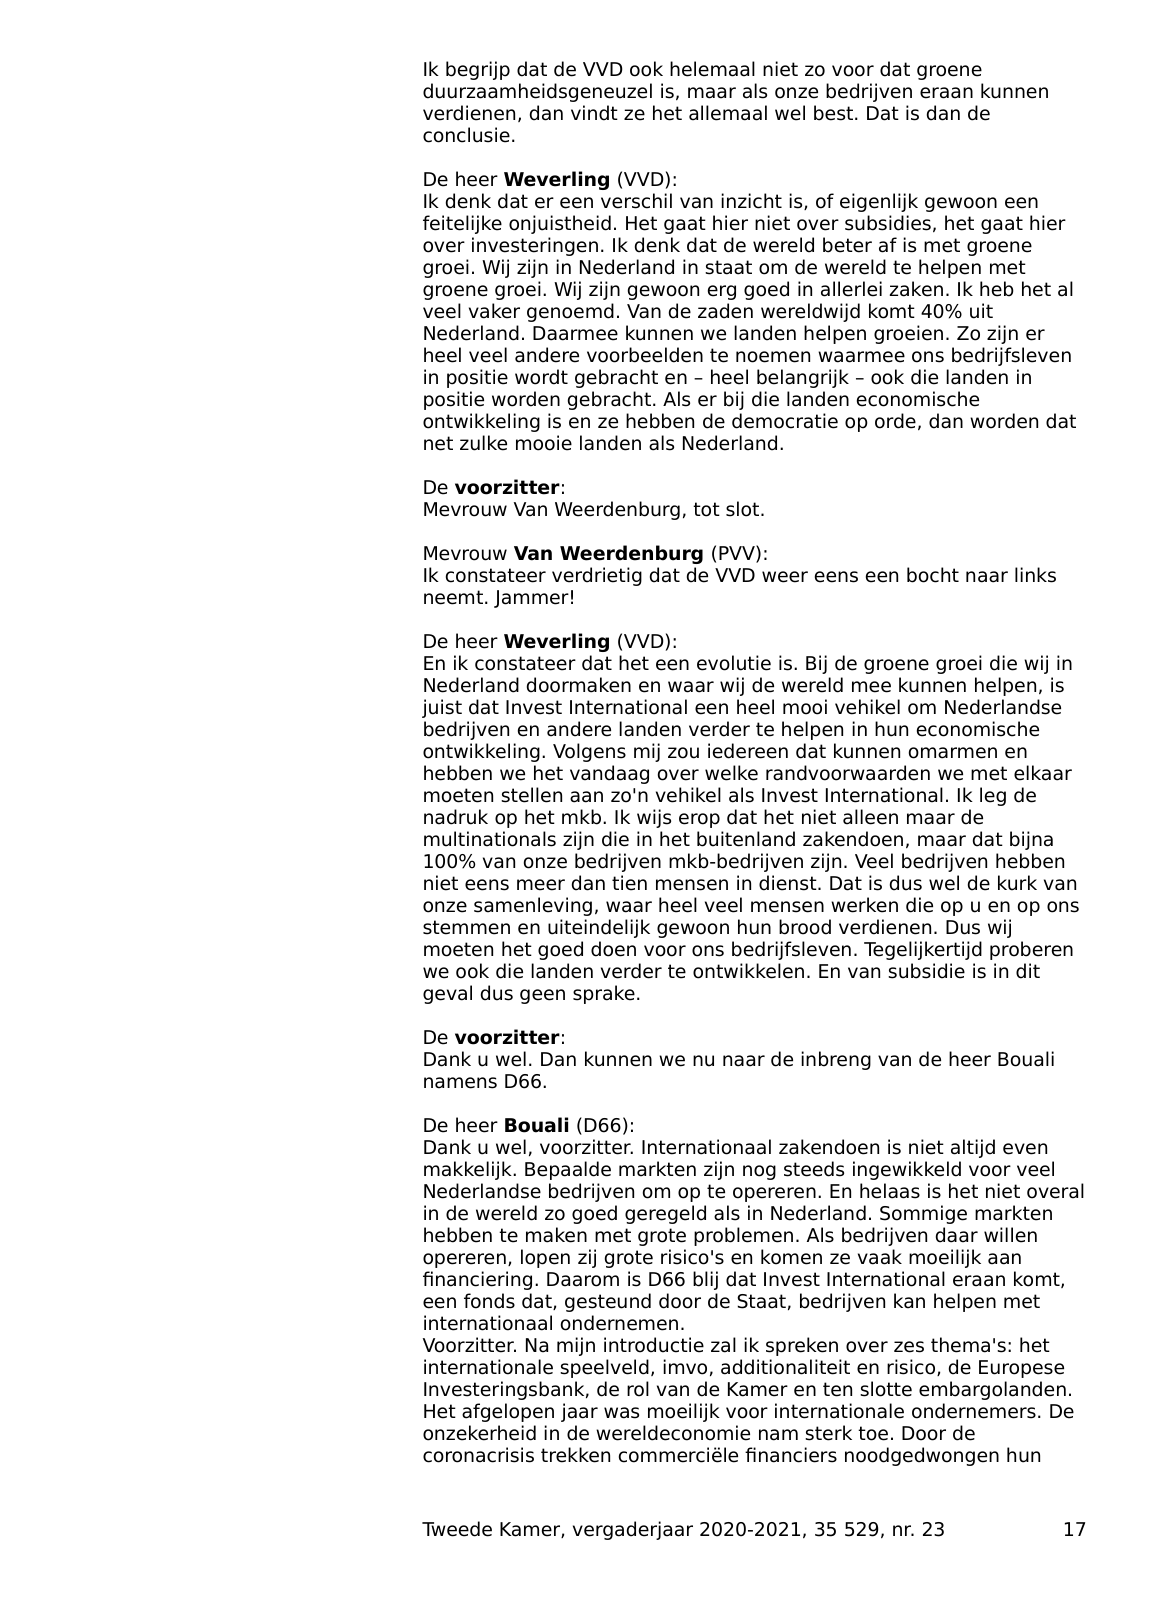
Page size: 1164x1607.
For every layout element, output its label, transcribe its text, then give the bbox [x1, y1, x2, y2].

text Mevrouw Van Weerdenburg, tot slot. [422, 499, 1087, 521]
text Ik constateer verdrietig dat de VVD weer eens een bocht naar links neemt. Jammer! [422, 565, 1087, 609]
text De voorzitter: [422, 1027, 1087, 1049]
text Dank u wel, voorzitter. Internationaal zakendoen is niet altijd even makkelijk. Bepaalde markten zijn nog steeds ingewikkeld voor veel Nederlandse bedrijven om op te opereren. En helaas is het niet overal in de wereld zo goed geregeld als in Nederland. Sommige markten hebben te maken met grote problemen. Als bedrijven daar willen opereren, lopen zij grote risico's en komen ze vaak moeilijk aan financiering. Daarom is D66 blij dat Invest International eraan komt, een fonds dat, gesteund door de Staat, bedrijven kan helpen met internationaal ondernemen. [422, 1137, 1087, 1335]
text Ik begrijp dat de VVD ook helemaal niet zo voor dat groene duurzaamheidsgeneuzel is, maar als onze bedrijven eraan kunnen verdienen, dan vindt ze het allemaal wel best. Dat is dan de conclusie. [422, 59, 1087, 147]
text De voorzitter: [422, 477, 1087, 499]
text En ik constateer dat het een evolutie is. Bij de groene groei die wij in Nederland doormaken en waar wij de wereld mee kunnen helpen, is juist dat Invest International een heel mooi vehikel om Nederlandse bedrijven en andere landen verder te helpen in hun economische ontwikkeling. Volgens mij zou iedereen dat kunnen omarmen en hebben we het vandaag over welke randvoorwaarden we met elkaar moeten stellen aan zo'n vehikel als Invest International. Ik leg de nadruk op het mkb. Ik wijs erop dat het niet alleen maar de multinationals zijn die in het buitenland zakendoen, maar dat bijna 100% van onze bedrijven mkb-bedrijven zijn. Veel bedrijven hebben niet eens meer dan tien mensen in dienst. Dat is dus wel de kurk van onze samenleving, waar heel veel mensen werken die op u en op ons stemmen en uiteindelijk gewoon hun brood verdienen. Dus wij moeten het goed doen voor ons bedrijfsleven. Tegelijkertijd proberen we ook die landen verder te ontwikkelen. En van subsidie is in dit geval dus geen sprake. [422, 653, 1087, 1005]
text De heer Weverling (VVD): [422, 631, 1087, 653]
text Ik denk dat er een verschil van inzicht is, of eigenlijk gewoon een feitelijke onjuistheid. Het gaat hier niet over subsidies, het gaat hier over investeringen. Ik denk dat de wereld beter af is met groene groei. Wij zijn in Nederland in staat om de wereld te helpen met groene groei. Wij zijn gewoon erg goed in allerlei zaken. Ik heb het al veel vaker genoemd. Van de zaden wereldwijd komt 40% uit Nederland. Daarmee kunnen we landen helpen groeien. Zo zijn er heel veel andere voorbeelden te noemen waarmee ons bedrijfsleven in positie wordt gebracht en – heel belangrijk – ook die landen in positie worden gebracht. Als er bij die landen economische ontwikkeling is en ze hebben de democratie op orde, dan worden dat net zulke mooie landen als Nederland. [422, 191, 1087, 455]
text Mevrouw Van Weerdenburg (PVV): [422, 543, 1087, 565]
text De heer Bouali (D66): [422, 1115, 1087, 1137]
text Voorzitter. Na mijn introductie zal ik spreken over zes thema's: het internationale speelveld, imvo, additionaliteit en risico, de Europese Investeringsbank, de rol van de Kamer en ten slotte embargolanden. Het afgelopen jaar was moeilijk voor internationale ondernemers. De onzekerheid in de wereldeconomie nam sterk toe. Door de coronacrisis trekken commerciële financiers noodgedwongen hun [422, 1335, 1087, 1467]
text De heer Weverling (VVD): [422, 169, 1087, 191]
text Dank u wel. Dan kunnen we nu naar de inbreng van de heer Bouali namens D66. [422, 1049, 1087, 1093]
